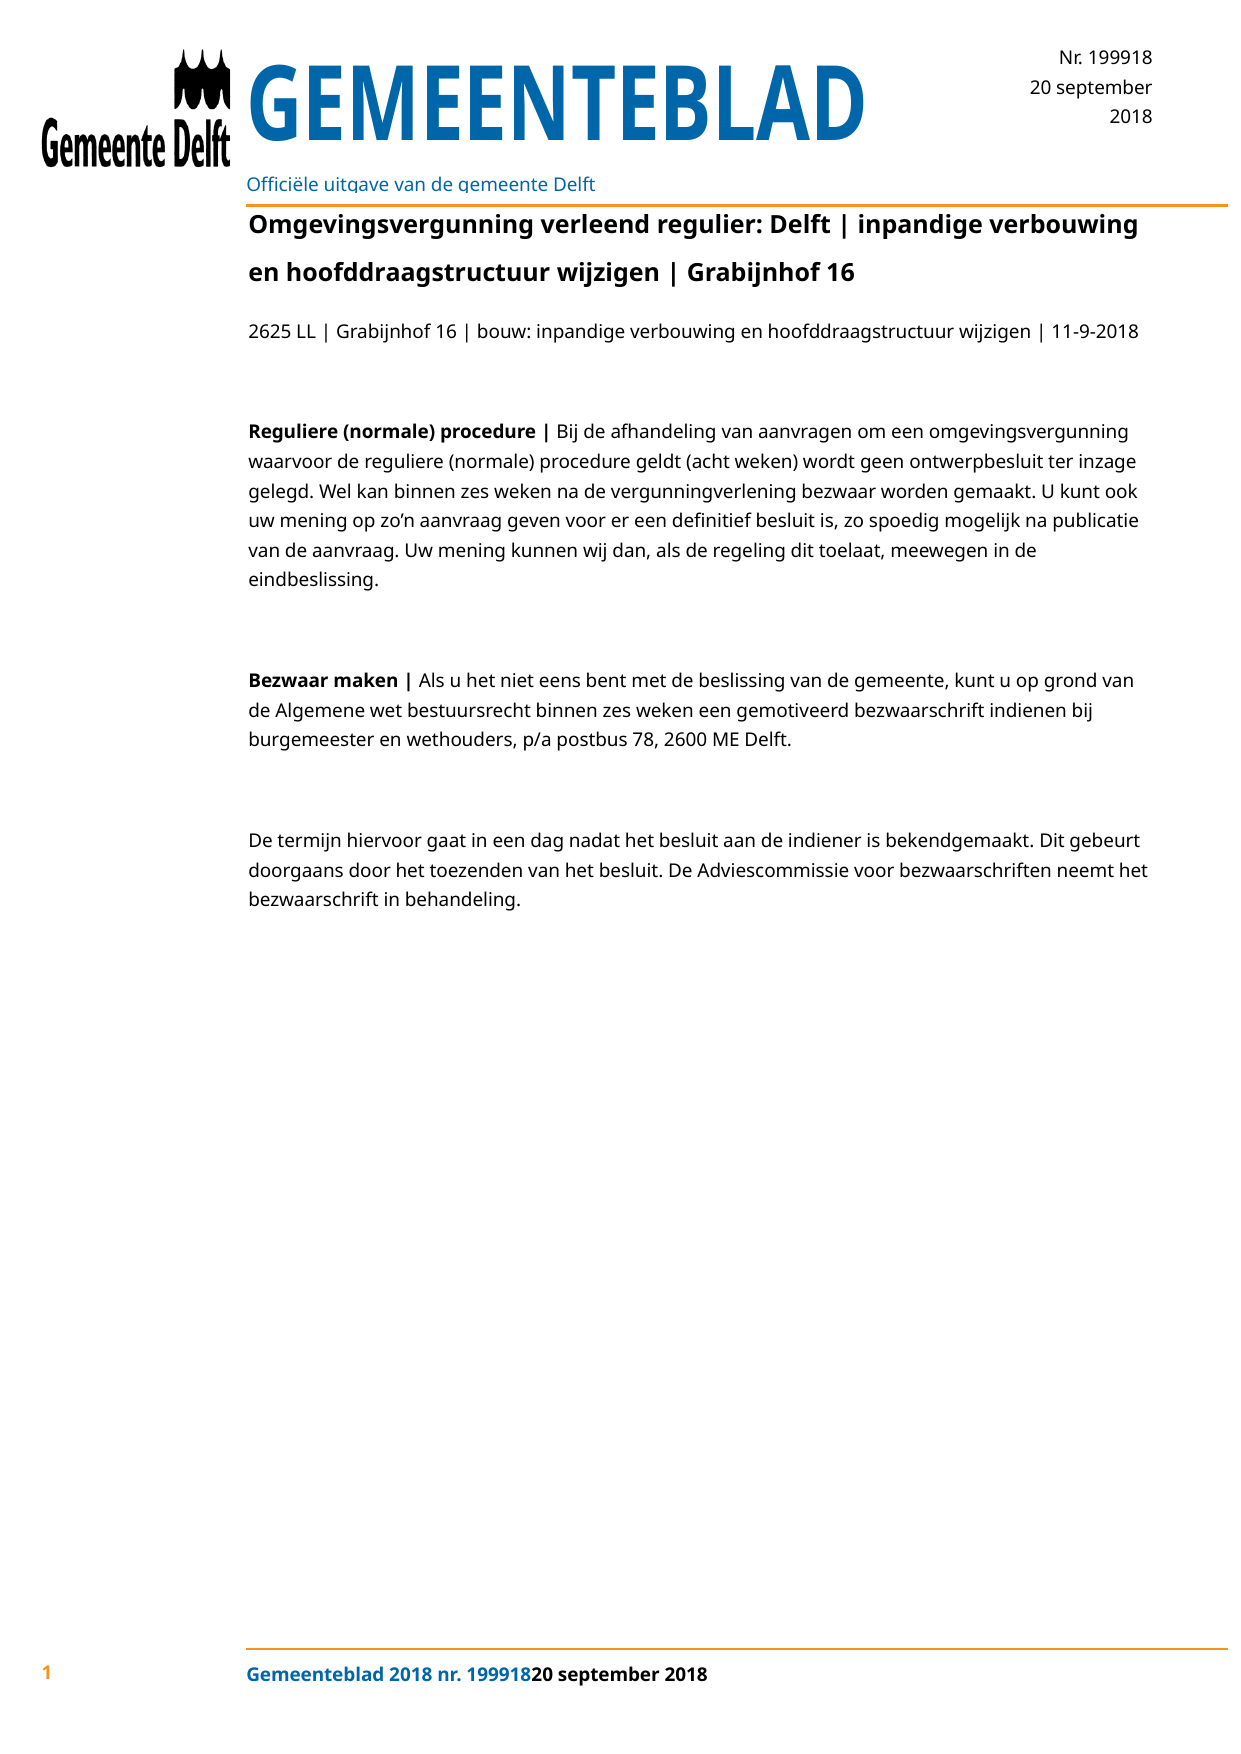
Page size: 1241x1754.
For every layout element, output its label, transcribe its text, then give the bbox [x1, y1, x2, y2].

text De termijn hiervoor gaat in een dag nadat het besluit aan de indiener is bekendgemaakt. Dit gebeurt doorgaans door het toezenden van het besluit. De Adviescommissie voor bezwaarschriften neemt het bezwaarschrift in behandeling. [248, 827, 1152, 912]
text Bezwaar maken | Als u het niet eens bent met de beslissing van de gemeente, kunt u op grond van de Algemene wet bestuursrecht binnen zes weken een gemotiveerd bezwaarschrift indienen bij burgemeester en wethouders, p/a postbus 78, 2600 ME Delft. [248, 667, 1152, 752]
picture [41, 47, 231, 172]
text 2625 LL | Grabijnhof 16 | bouw: inpandige verbouwing en hoofddraagstructuur wijzigen | 11-9-2018 [248, 318, 1152, 344]
text Omgevingsvergunning verleend regulier: Delft | inpandige verbouwing en hoofddraagstructuur wijzigen | Grabijnhof 16 [248, 207, 1152, 288]
text Reguliere (normale) procedure | Bij de afhandeling van aanvragen om een omgevingsvergunning waarvoor de reguliere (normale) procedure geldt (acht weken) wordt geen ontwerpbesluit ter inzage gelegd. Wel kan binnen zes weken na de vergunningverlening bezwaar worden gemaakt. U kunt ook uw mening op zo’n aanvraag geven voor er een definitief besluit is, zo spoedig mogelijk na publicatie van de aanvraag. Uw mening kunnen wij dan, als de regeling dit toelaat, meewegen in de eindbeslissing. [248, 419, 1152, 592]
